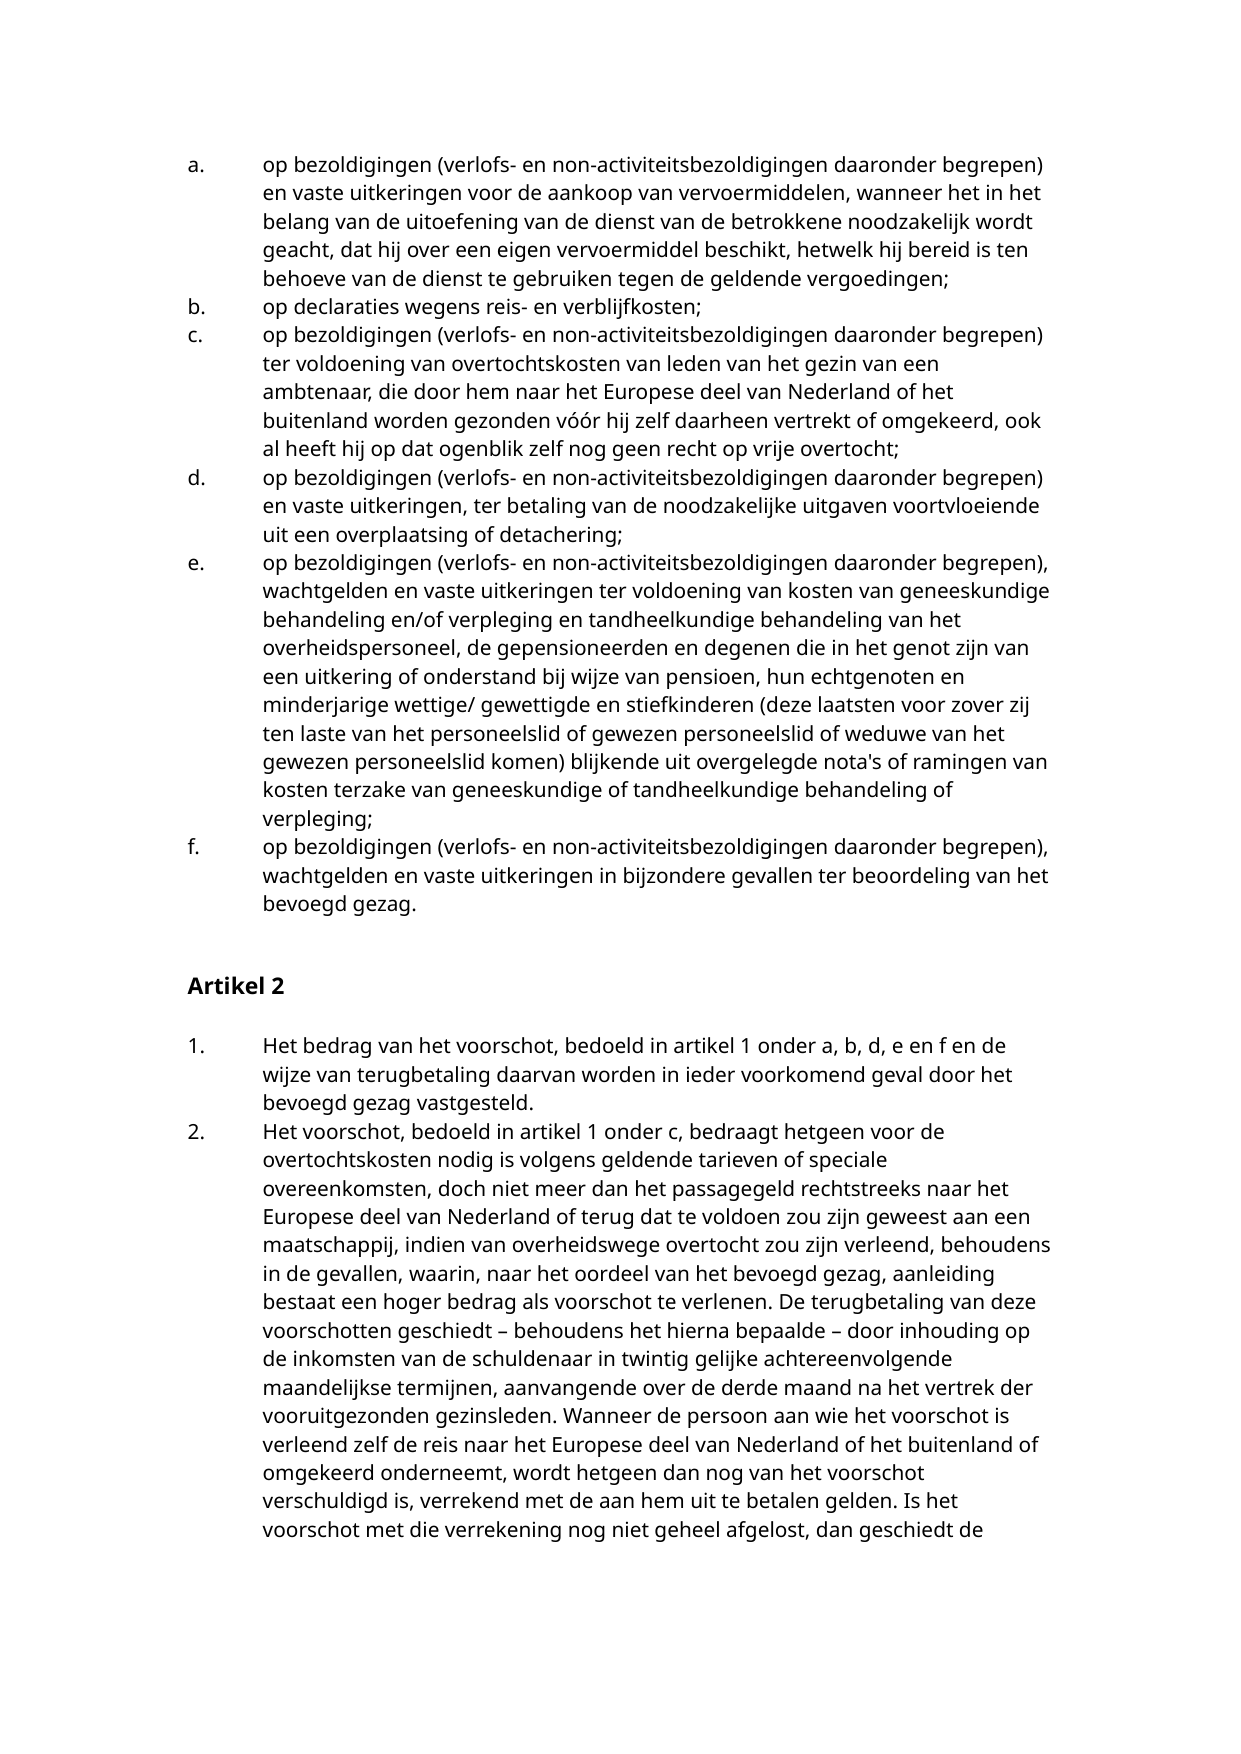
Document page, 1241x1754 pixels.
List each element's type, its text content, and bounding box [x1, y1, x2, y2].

list Het voorschot, bedoeld in artikel 1 onder c, bedraagt hetgeen voor de overtochtskosten nodig is volgens geldende tarieven of speciale overeenkomsten, doch niet meer dan het passagegeld rechtstreeks naar het Europese deel van Nederland of terug dat te voldoen zou zijn geweest aan een maatschappij, indien van overheidswege overtocht zou zijn verleend, behoudens in de gevallen, waarin, naar het oordeel van het bevoegd gezag, aanleiding bestaat een hoger bedrag als voorschot te verlenen. De terugbetaling van deze voorschotten geschiedt – behoudens het hierna bepaalde – door inhouding op de inkomsten van de schuldenaar in twintig gelijke achtereenvolgende maandelijkse termijnen, aanvangende over de derde maand na het vertrek der vooruitgezonden gezinsleden. Wanneer de persoon aan wie het voorschot is verleend zelf de reis naar het Europese deel van Nederland of het buitenland of omgekeerd onderneemt, wordt hetgeen dan nog van het voorschot verschuldigd is, verrekend met de aan hem uit te betalen gelden. Is het voorschot met die verrekening nog niet geheel afgelost, dan geschiedt de [187, 1117, 1053, 1543]
list Het bedrag van het voorschot, bedoeld in artikel 1 onder a, b, d, e en f en de wijze van terugbetaling daarvan worden in ieder voorkomend geval door het bevoegd gezag vastgesteld. [187, 1032, 1053, 1117]
list op bezoldigingen (verlofs- en non-activiteitsbezoldigingen daaronder begrepen) en vaste uitkeringen, ter betaling van de noodzakelijke uitgaven voortvloeiende uit een overplaatsing of detachering; [187, 463, 1053, 548]
list op bezoldigingen (verlofs- en non-activiteitsbezoldigingen daaronder begrepen), wachtgelden en vaste uitkeringen in bijzondere gevallen ter beoordeling van het bevoegd gezag. [187, 832, 1053, 918]
subtitle Artikel 2 [187, 970, 1053, 1002]
list op bezoldigingen (verlofs- en non-activiteitsbezoldigingen daaronder begrepen), wachtgelden en vaste uitkeringen ter voldoening van kosten van geneeskundige behandeling en/of verpleging en tandheelkundige behandeling van het overheidspersoneel, de gepensioneerden en degenen die in het genot zijn van een uitkering of onderstand bij wijze van pensioen, hun echtgenoten en minderjarige wettige/ gewettigde en stiefkinderen (deze laatsten voor zover zij ten laste van het personeelslid of gewezen personeelslid of weduwe van het gewezen personeelslid komen) blijkende uit overgelegde nota's of ramingen van kosten terzake van geneeskundige of tandheelkundige behandeling of verpleging; [187, 548, 1053, 832]
list op bezoldigingen (verlofs- en non-activiteitsbezoldigingen daaronder begrepen) ter voldoening van overtochtskosten van leden van het gezin van een ambtenaar, die door hem naar het Europese deel van Nederland of het buitenland worden gezonden vóór hij zelf daarheen vertrekt of omgekeerd, ook al heeft hij op dat ogenblik zelf nog geen recht op vrije overtocht; [187, 321, 1053, 463]
list op declaraties wegens reis- en verblijfkosten; [187, 292, 1053, 321]
list op bezoldigingen (verlofs- en non-activiteitsbezoldigingen daaronder begrepen) en vaste uitkeringen voor de aankoop van vervoermiddelen, wanneer het in het belang van de uitoefening van de dienst van de betrokkene noodzakelijk wordt geacht, dat hij over een eigen vervoermiddel beschikt, hetwelk hij bereid is ten behoeve van de dienst te gebruiken tegen de geldende vergoedingen; [187, 150, 1053, 292]
